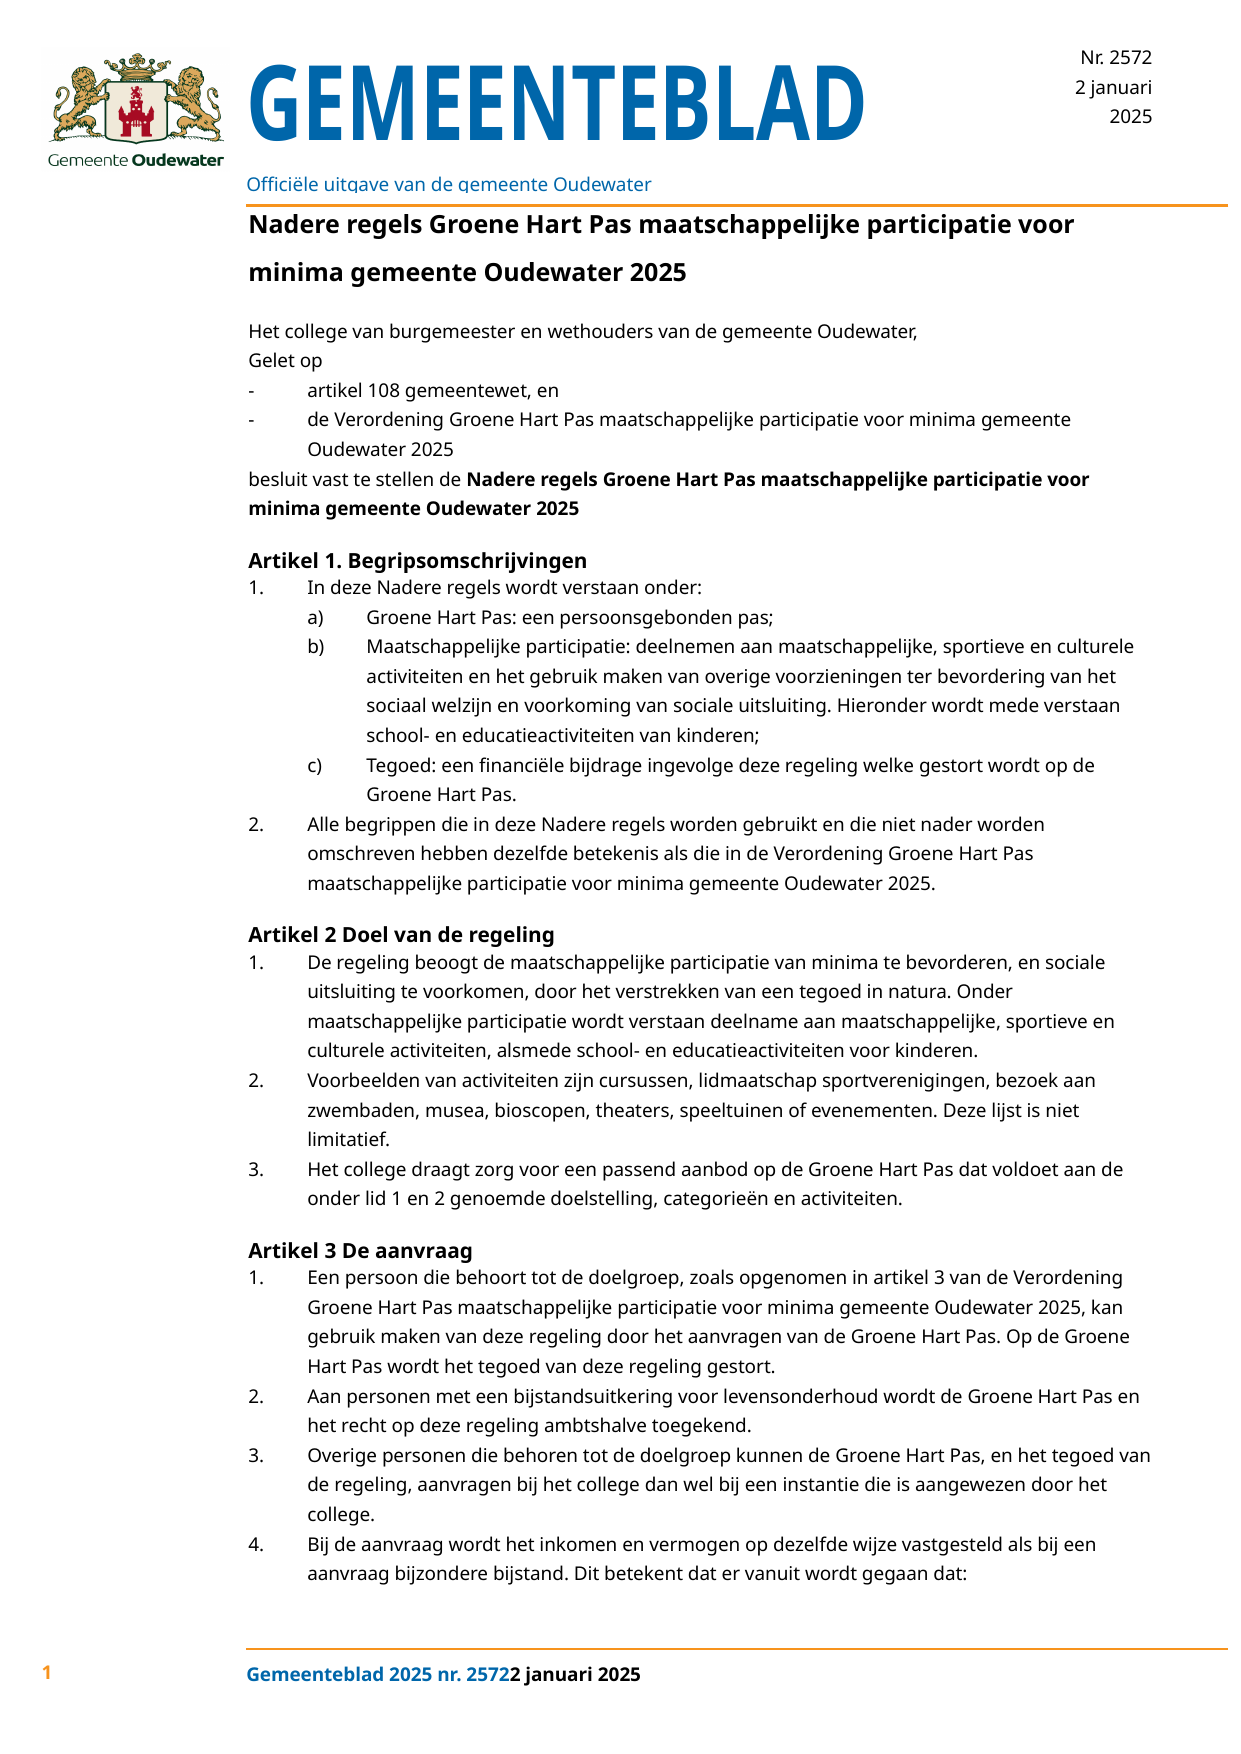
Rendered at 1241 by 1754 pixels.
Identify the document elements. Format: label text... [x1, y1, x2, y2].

list Aan personen met een bijstandsuitkering voor levensonderhoud wordt de Groene Hart Pas en het recht op deze regeling ambtshalve toegekend. [248, 1383, 1152, 1438]
text Artikel 1. Begripsomschrijvingen [248, 546, 1152, 574]
list Het college draagt zorg voor een passend aanbod op de Groene Hart Pas dat voldoet aan de onder lid 1 en 2 genoemde doelstelling, categorieën en activiteiten. [248, 1156, 1152, 1211]
list artikel 108 gemeentewet, en [248, 377, 1152, 403]
list Alle begrippen die in deze Nadere regels worden gebruikt en die niet nader worden omschreven hebben dezelfde betekenis als die in de Verordening Groene Hart Pas maatschappelijke participatie voor minima gemeente Oudewater 2025. [248, 811, 1152, 896]
text Het college van burgemeester en wethouders van de gemeente Oudewater, [248, 318, 1152, 344]
list Maatschappelijke participatie: deelnemen aan maatschappelijke, sportieve en culturele activiteiten en het gebruik maken van overige voorzieningen ter bevordering van het sociaal welzijn en voorkoming van sociale uitsluiting. Hieronder wordt mede verstaan school- en educatieactiviteiten van kinderen; [307, 633, 1152, 748]
list Tegoed: een financiële bijdrage ingevolge deze regeling welke gestort wordt op de Groene Hart Pas. [307, 752, 1152, 807]
list De regeling beoogt de maatschappelijke participatie van minima te bevorderen, en sociale uitsluiting te voorkomen, door het verstrekken van een tegoed in natura. Onder maatschappelijke participatie wordt verstaan deelname aan maatschappelijke, sportieve en culturele activiteiten, alsmede school- en educatieactiviteiten voor kinderen. [248, 949, 1152, 1063]
text Gelet op [248, 347, 1152, 373]
list Groene Hart Pas: een persoonsgebonden pas; [307, 604, 1152, 629]
list In deze Nadere regels wordt verstaan onder: [248, 574, 1152, 600]
text Artikel 3 De aanvraag [248, 1236, 1152, 1264]
list Een persoon die behoort tot de doelgroep, zoals opgenomen in artikel 3 van de Verordening Groene Hart Pas maatschappelijke participatie voor minima gemeente Oudewater 2025, kan gebruik maken van deze regeling door het aanvragen van de Groene Hart Pas. Op de Groene Hart Pas wordt het tegoed van deze regeling gestort. [248, 1264, 1152, 1379]
text besluit vast te stellen de Nadere regels Groene Hart Pas maatschappelijke participatie voor minima gemeente Oudewater 2025 [248, 466, 1152, 521]
list Voorbeelden van activiteiten zijn cursussen, lidmaatschap sportverenigingen, bezoek aan zwembaden, musea, bioscopen, theaters, speeltuinen of evenementen. Deze lijst is niet limitatief. [248, 1067, 1152, 1152]
text Artikel 2 Doel van de regeling [248, 921, 1152, 949]
picture [41, 47, 231, 172]
list Bij de aanvraag wordt het inkomen en vermogen op dezelfde wijze vastgesteld als bij een aanvraag bijzondere bijstand. Dit betekent dat er vanuit wordt gegaan dat: [248, 1531, 1152, 1586]
list Overige personen die behoren tot de doelgroep kunnen de Groene Hart Pas, en het tegoed van de regeling, aanvragen bij het college dan wel bij een instantie die is aangewezen door het college. [248, 1442, 1152, 1527]
text Nadere regels Groene Hart Pas maatschappelijke participatie voor minima gemeente Oudewater 2025 [248, 207, 1152, 288]
list de Verordening Groene Hart Pas maatschappelijke participatie voor minima gemeente Oudewater 2025 [248, 407, 1152, 462]
